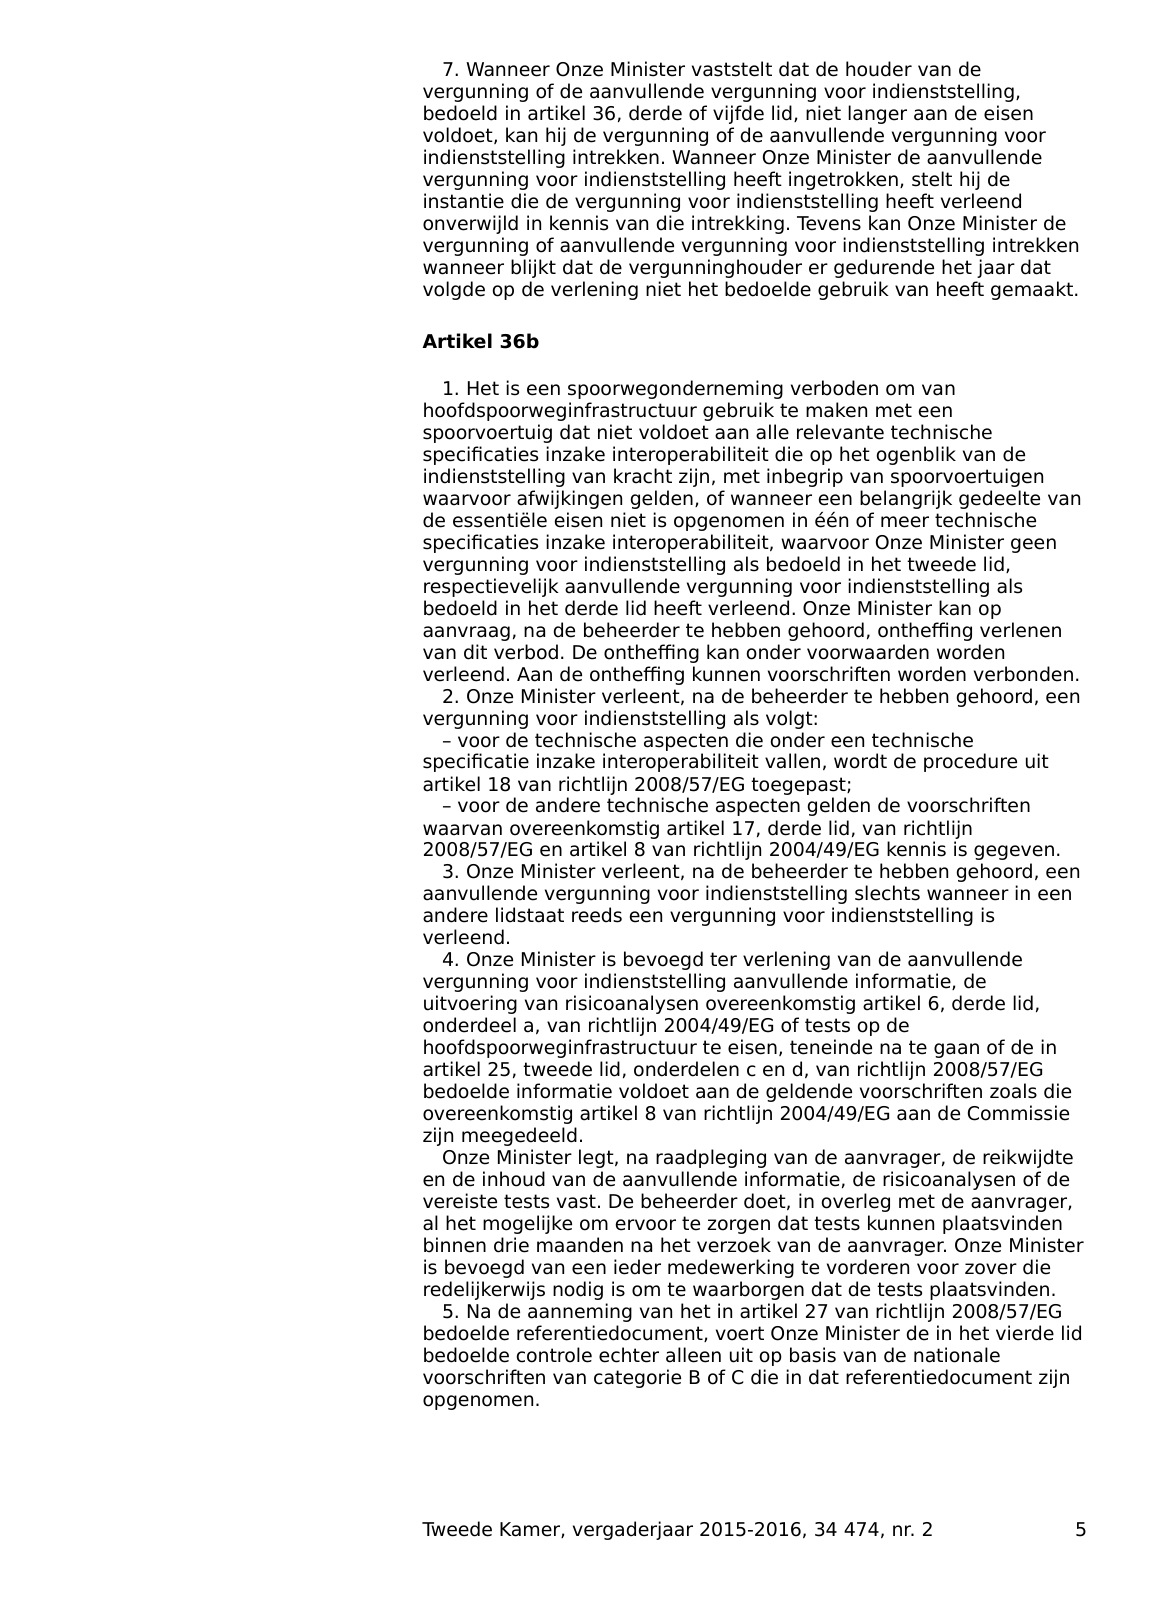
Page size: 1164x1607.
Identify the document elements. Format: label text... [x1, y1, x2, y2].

subtitle Artikel 36b [422, 331, 1087, 353]
text 4. Onze Minister is bevoegd ter verlening van de aanvullende vergunning voor indienststelling aanvullende informatie, de uitvoering van risicoanalysen overeenkomstig artikel 6, derde lid, onderdeel a, van richtlijn 2004/49/EG of tests op de hoofdspoorweginfrastructuur te eisen, teneinde na te gaan of de in artikel 25, tweede lid, onderdelen c en d, van richtlijn 2008/57/EG bedoelde informatie voldoet aan de geldende voorschriften zoals die overeenkomstig artikel 8 van richtlijn 2004/49/EG aan de Commissie zijn meegedeeld. [422, 949, 1087, 1147]
text 3. Onze Minister verleent, na de beheerder te hebben gehoord, een aanvullende vergunning voor indienststelling slechts wanneer in een andere lidstaat reeds een vergunning voor indienststelling is verleend. [422, 861, 1087, 949]
text 2. Onze Minister verleent, na de beheerder te hebben gehoord, een vergunning voor indienststelling als volgt: [422, 686, 1087, 729]
text 1. Het is een spoorwegonderneming verboden om van hoofdspoorweginfrastructuur gebruik te maken met een spoorvoertuig dat niet voldoet aan alle relevante technische specificaties inzake interoperabiliteit die op het ogenblik van de indienststelling van kracht zijn, met inbegrip van spoorvoertuigen waarvoor afwijkingen gelden, of wanneer een belangrijk gedeelte van de essentiële eisen niet is opgenomen in één of meer technische specificaties inzake interoperabiliteit, waarvoor Onze Minister geen vergunning voor indienststelling als bedoeld in het tweede lid, respectievelijk aanvullende vergunning voor indienststelling als bedoeld in het derde lid heeft verleend. Onze Minister kan op aanvraag, na de beheerder te hebben gehoord, ontheffing verlenen van dit verbod. De ontheffing kan onder voorwaarden worden verleend. Aan de ontheffing kunnen voorschriften worden verbonden. [422, 378, 1087, 686]
text 7. Wanneer Onze Minister vaststelt dat de houder van de vergunning of de aanvullende vergunning voor indienststelling, bedoeld in artikel 36, derde of vijfde lid, niet langer aan de eisen voldoet, kan hij de vergunning of de aanvullende vergunning voor indienststelling intrekken. Wanneer Onze Minister de aanvullende vergunning voor indienststelling heeft ingetrokken, stelt hij de instantie die de vergunning voor indienststelling heeft verleend onverwijld in kennis van die intrekking. Tevens kan Onze Minister de vergunning of aanvullende vergunning voor indienststelling intrekken wanneer blijkt dat de vergunninghouder er gedurende het jaar dat volgde op de verlening niet het bedoelde gebruik van heeft gemaakt. [422, 59, 1087, 301]
text Onze Minister legt, na raadpleging van de aanvrager, de reikwijdte en de inhoud van de aanvullende informatie, de risicoanalysen of de vereiste tests vast. De beheerder doet, in overleg met de aanvrager, al het mogelijke om ervoor te zorgen dat tests kunnen plaatsvinden binnen drie maanden na het verzoek van de aanvrager. Onze Minister is bevoegd van een ieder medewerking te vorderen voor zover die redelijkerwijs nodig is om te waarborgen dat de tests plaatsvinden. [422, 1147, 1087, 1301]
text – voor de technische aspecten die onder een technische specificatie inzake interoperabiliteit vallen, wordt de procedure uit artikel 18 van richtlijn 2008/57/EG toegepast; [422, 729, 1087, 795]
text – voor de andere technische aspecten gelden de voorschriften waarvan overeenkomstig artikel 17, derde lid, van richtlijn 2008/57/EG en artikel 8 van richtlijn 2004/49/EG kennis is gegeven. [422, 795, 1087, 861]
text 5. Na de aanneming van het in artikel 27 van richtlijn 2008/57/EG bedoelde referentiedocument, voert Onze Minister de in het vierde lid bedoelde controle echter alleen uit op basis van de nationale voorschriften van categorie B of C die in dat referentiedocument zijn opgenomen. [422, 1301, 1087, 1411]
